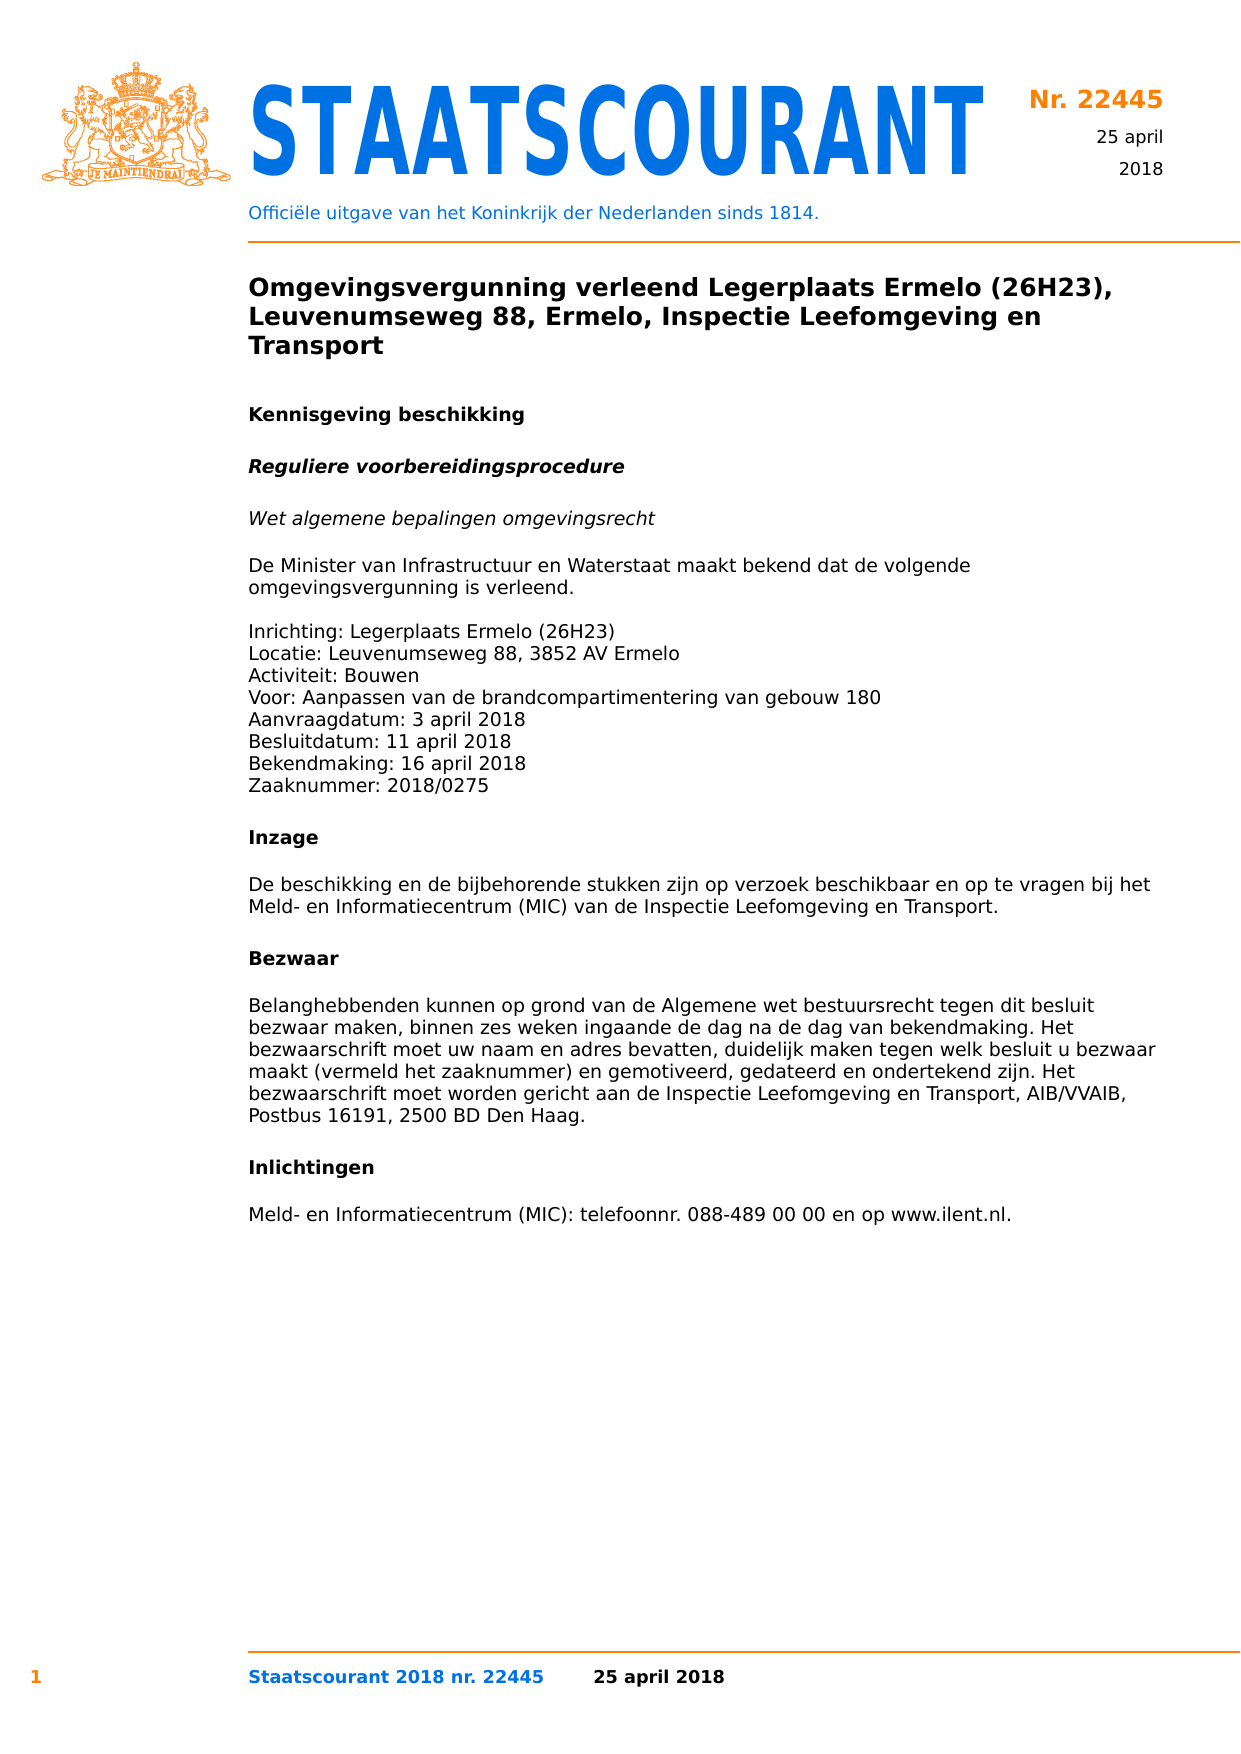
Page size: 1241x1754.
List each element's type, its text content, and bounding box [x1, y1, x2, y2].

text Besluitdatum: 11 april 2018 [248, 731, 1163, 753]
subtitle Omgevingsvergunning verleend Legerplaats Ermelo (26H23), Leuvenumseweg 88, Ermelo, Inspectie Leefomgeving en Transport [248, 273, 1163, 361]
table_cell 2018 [998, 153, 1240, 203]
subtitle Kennisgeving beschikking [248, 404, 1163, 426]
text Belanghebbenden kunnen op grond van de Algemene wet bestuursrecht tegen dit besluit bezwaar maken, binnen zes weken ingaande de dag na de dag van bekendmaking. Het bezwaarschrift moet uw naam en adres bevatten, duidelijk maken tegen welk besluit u bezwaar maakt (vermeld het zaaknummer) en gemotiveerd, gedateerd en ondertekend zijn. Het bezwaarschrift moet worden gericht aan de Inspectie Leefomgeving en Transport, AIB/VVAIB, Postbus 16191, 2500 BD Den Haag. [248, 995, 1163, 1127]
text Inrichting: Legerplaats Ermelo (26H23) [248, 621, 1163, 643]
text Activiteit: Bouwen [248, 665, 1163, 687]
table_header STAATSCOURANT [248, 62, 998, 203]
text De beschikking en de bijbehorende stukken zijn op verzoek beschikbaar en op te vragen bij het Meld- en Informatiecentrum (MIC) van de Inspectie Leefomgeving en Transport. [248, 874, 1163, 918]
subtitle Bezwaar [248, 948, 1163, 970]
subtitle Reguliere voorbereidingsprocedure [248, 456, 1163, 478]
text Voor: Aanpassen van de brandcompartimentering van gebouw 180 [248, 687, 1163, 709]
table_header Nr. 22445 [998, 62, 1240, 121]
picture [41, 62, 231, 186]
text Aanvraagdatum: 3 april 2018 [248, 709, 1163, 731]
text Locatie: Leuvenumseweg 88, 3852 AV Ermelo [248, 643, 1163, 665]
table_cell Officiële uitgave van het Koninkrijk der Nederlanden sinds 1814. [248, 203, 1240, 241]
subtitle Inzage [248, 827, 1163, 849]
subtitle Wet algemene bepalingen omgevingsrecht [248, 508, 1163, 530]
text Bekendmaking: 16 april 2018 [248, 753, 1163, 775]
subtitle Inlichtingen [248, 1157, 1163, 1179]
text Zaaknummer: 2018/0275 [248, 775, 1163, 797]
text Meld- en Informatiecentrum (MIC): telefoonnr. 088-489 00 00 en op www.ilent.nl. [248, 1204, 1163, 1226]
text De Minister van Infrastructuur en Waterstaat maakt bekend dat de volgende omgevingsvergunning is verleend. [248, 555, 1163, 599]
table_cell 25 april [998, 121, 1240, 153]
table_header [25, 62, 248, 241]
